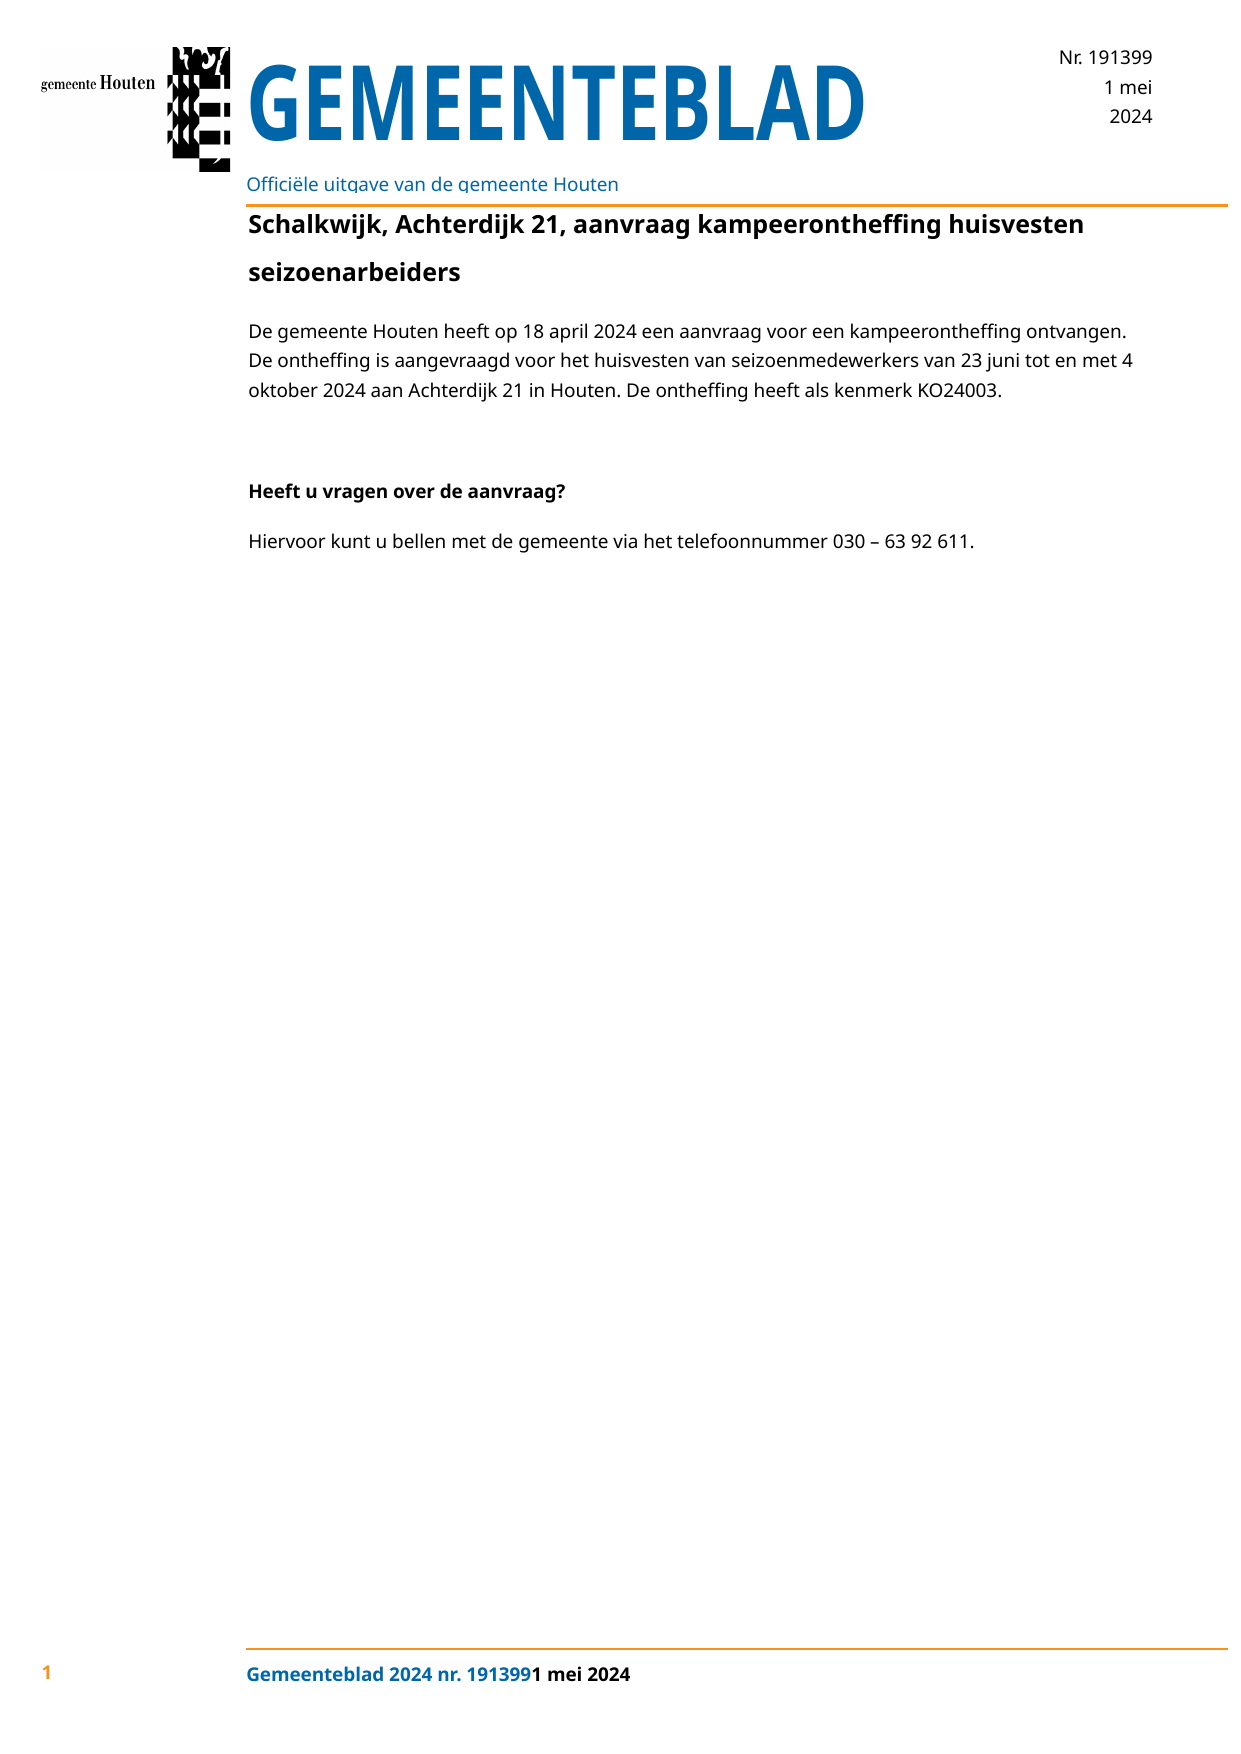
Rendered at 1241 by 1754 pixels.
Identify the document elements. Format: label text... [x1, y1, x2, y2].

text Hiervoor kunt u bellen met de gemeente via het telefoonnummer 030 – 63 92 611. [248, 528, 1152, 554]
text Heeft u vragen over de aanvraag? [248, 478, 1152, 504]
picture [41, 47, 231, 172]
text Schalkwijk, Achterdijk 21, aanvraag kampeerontheffing huisvesten seizoenarbeiders [248, 207, 1152, 288]
text De gemeente Houten heeft op 18 april 2024 een aanvraag voor een kampeerontheffing ontvangen. De ontheffing is aangevraagd voor het huisvesten van seizoenmedewerkers van 23 juni tot en met 4 oktober 2024 aan Achterdijk 21 in Houten. De ontheffing heeft als kenmerk KO24003. [248, 318, 1152, 403]
